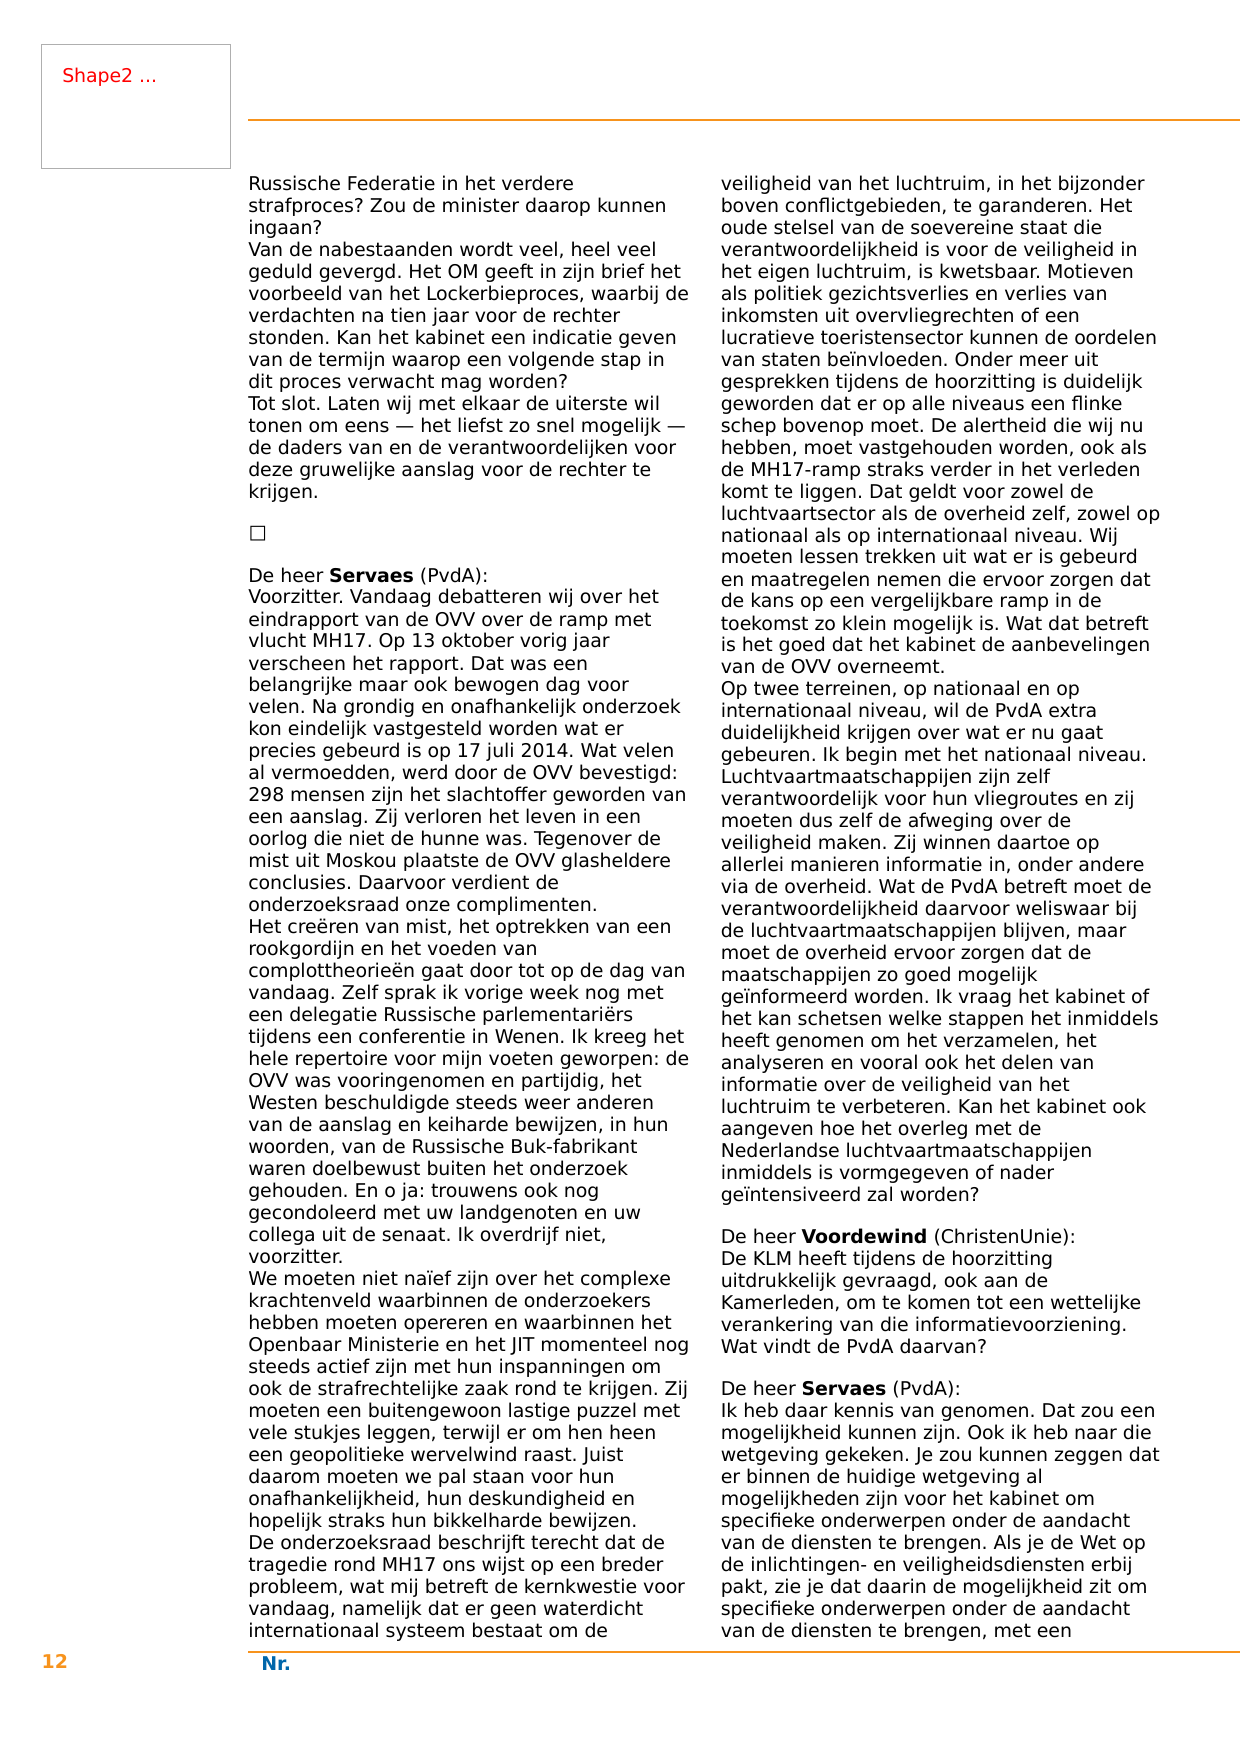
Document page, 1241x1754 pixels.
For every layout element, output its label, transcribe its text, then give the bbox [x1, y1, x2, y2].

text De heer Servaes (PvdA): [248, 564, 691, 586]
text veiligheid van het luchtruim, in het bijzonder boven conflictgebieden, te garanderen. Het oude stelsel van de soevereine staat die verantwoordelijkheid is voor de veiligheid in het eigen luchtruim, is kwetsbaar. Motieven als politiek gezichtsverlies en verlies van inkomsten uit overvliegrechten of een lucratieve toeristensector kunnen de oordelen van staten beïnvloeden. Onder meer uit gesprekken tijdens de hoorzitting is duidelijk geworden dat er op alle niveaus een flinke schep bovenop moet. De alertheid die wij nu hebben, moet vastgehouden worden, ook als de MH17-ramp straks verder in het verleden komt te liggen. Dat geldt voor zowel de luchtvaartsector als de overheid zelf, zowel op nationaal als op internationaal niveau. Wij moeten lessen trekken uit wat er is gebeurd en maatregelen nemen die ervoor zorgen dat de kans op een vergelijkbare ramp in de toekomst zo klein mogelijk is. Wat dat betreft is het goed dat het kabinet de aanbevelingen van de OVV overneemt. [721, 173, 1163, 678]
text Op twee terreinen, op nationaal en op internationaal niveau, wil de PvdA extra duidelijkheid krijgen over wat er nu gaat gebeuren. Ik begin met het nationaal niveau. Luchtvaartmaatschappijen zijn zelf verantwoordelijk voor hun vliegroutes en zij moeten dus zelf de afweging over de veiligheid maken. Zij winnen daartoe op allerlei manieren informatie in, onder andere via de overheid. Wat de PvdA betreft moet de verantwoordelijkheid daarvoor weliswaar bij de luchtvaartmaatschappijen blijven, maar moet de overheid ervoor zorgen dat de maatschappijen zo goed mogelijk geïnformeerd worden. Ik vraag het kabinet of het kan schetsen welke stappen het inmiddels heeft genomen om het verzamelen, het analyseren en vooral ook het delen van informatie over de veiligheid van het luchtruim te verbeteren. Kan het kabinet ook aangeven hoe het overleg met de Nederlandse luchtvaartmaatschappijen inmiddels is vormgegeven of nader geïntensiveerd zal worden? [721, 678, 1163, 1206]
text Voorzitter. Vandaag debatteren wij over het eindrapport van de OVV over de ramp met vlucht MH17. Op 13 oktober vorig jaar verscheen het rapport. Dat was een belangrijke maar ook bewogen dag voor velen. Na grondig en onafhankelijk onderzoek kon eindelijk vastgesteld worden wat er precies gebeurd is op 17 juli 2014. Wat velen al vermoedden, werd door de OVV bevestigd: 298 mensen zijn het slachtoffer geworden van een aanslag. Zij verloren het leven in een oorlog die niet de hunne was. Tegenover de mist uit Moskou plaatste de OVV glasheldere conclusies. Daarvoor verdient de onderzoeksraad onze complimenten. [248, 586, 691, 916]
text ⬜ [248, 522, 691, 544]
text Van de nabestaanden wordt veel, heel veel geduld gevergd. Het OM geeft in zijn brief het voorbeeld van het Lockerbieproces, waarbij de verdachten na tien jaar voor de rechter stonden. Kan het kabinet een indicatie geven van de termijn waarop een volgende stap in dit proces verwacht mag worden? [248, 239, 691, 393]
text De heer Voordewind (ChristenUnie): [721, 1226, 1163, 1248]
text De heer Servaes (PvdA): [721, 1378, 1163, 1400]
text We moeten niet naïef zijn over het complexe krachtenveld waarbinnen de onderzoekers hebben moeten opereren en waarbinnen het Openbaar Ministerie en het JIT momenteel nog steeds actief zijn met hun inspanningen om ook de strafrechtelijke zaak rond te krijgen. Zij moeten een buitengewoon lastige puzzel met vele stukjes leggen, terwijl er om hen heen een geopolitieke wervelwind raast. Juist daarom moeten we pal staan voor hun onafhankelijkheid, hun deskundigheid en hopelijk straks hun bikkelharde bewijzen. [248, 1268, 691, 1532]
text Het creëren van mist, het optrekken van een rookgordijn en het voeden van complottheorieën gaat door tot op de dag van vandaag. Zelf sprak ik vorige week nog met een delegatie Russische parlementariërs tijdens een conferentie in Wenen. Ik kreeg het hele repertoire voor mijn voeten geworpen: de OVV was vooringenomen en partijdig, het Westen beschuldigde steeds weer anderen van de aanslag en keiharde bewijzen, in hun woorden, van de Russische Buk-fabrikant waren doelbewust buiten het onderzoek gehouden. En o ja: trouwens ook nog gecondoleerd met uw landgenoten en uw collega uit de senaat. Ik overdrijf niet, voorzitter. [248, 916, 691, 1268]
text De KLM heeft tijdens de hoorzitting uitdrukkelijk gevraagd, ook aan de Kamerleden, om te komen tot een wettelijke verankering van die informatievoorziening. Wat vindt de PvdA daarvan? [721, 1248, 1163, 1358]
text Russische Federatie in het verdere strafproces? Zou de minister daarop kunnen ingaan? [248, 173, 691, 239]
text Tot slot. Laten wij met elkaar de uiterste wil tonen om eens — het liefst zo snel mogelijk — de daders van en de verantwoordelijken voor deze gruwelijke aanslag voor de rechter te krijgen. [248, 393, 691, 502]
text De onderzoeksraad beschrijft terecht dat de tragedie rond MH17 ons wijst op een breder probleem, wat mij betreft de kernkwestie voor vandaag, namelijk dat er geen waterdicht internationaal systeem bestaat om de [248, 1532, 691, 1641]
text Ik heb daar kennis van genomen. Dat zou een mogelijkheid kunnen zijn. Ook ik heb naar die wetgeving gekeken. Je zou kunnen zeggen dat er binnen de huidige wetgeving al mogelijkheden zijn voor het kabinet om specifieke onderwerpen onder de aandacht van de diensten te brengen. Als je de Wet op de inlichtingen- en veiligheidsdiensten erbij pakt, zie je dat daarin de mogelijkheid zit om specifieke onderwerpen onder de aandacht van de diensten te brengen, met een [721, 1400, 1163, 1641]
